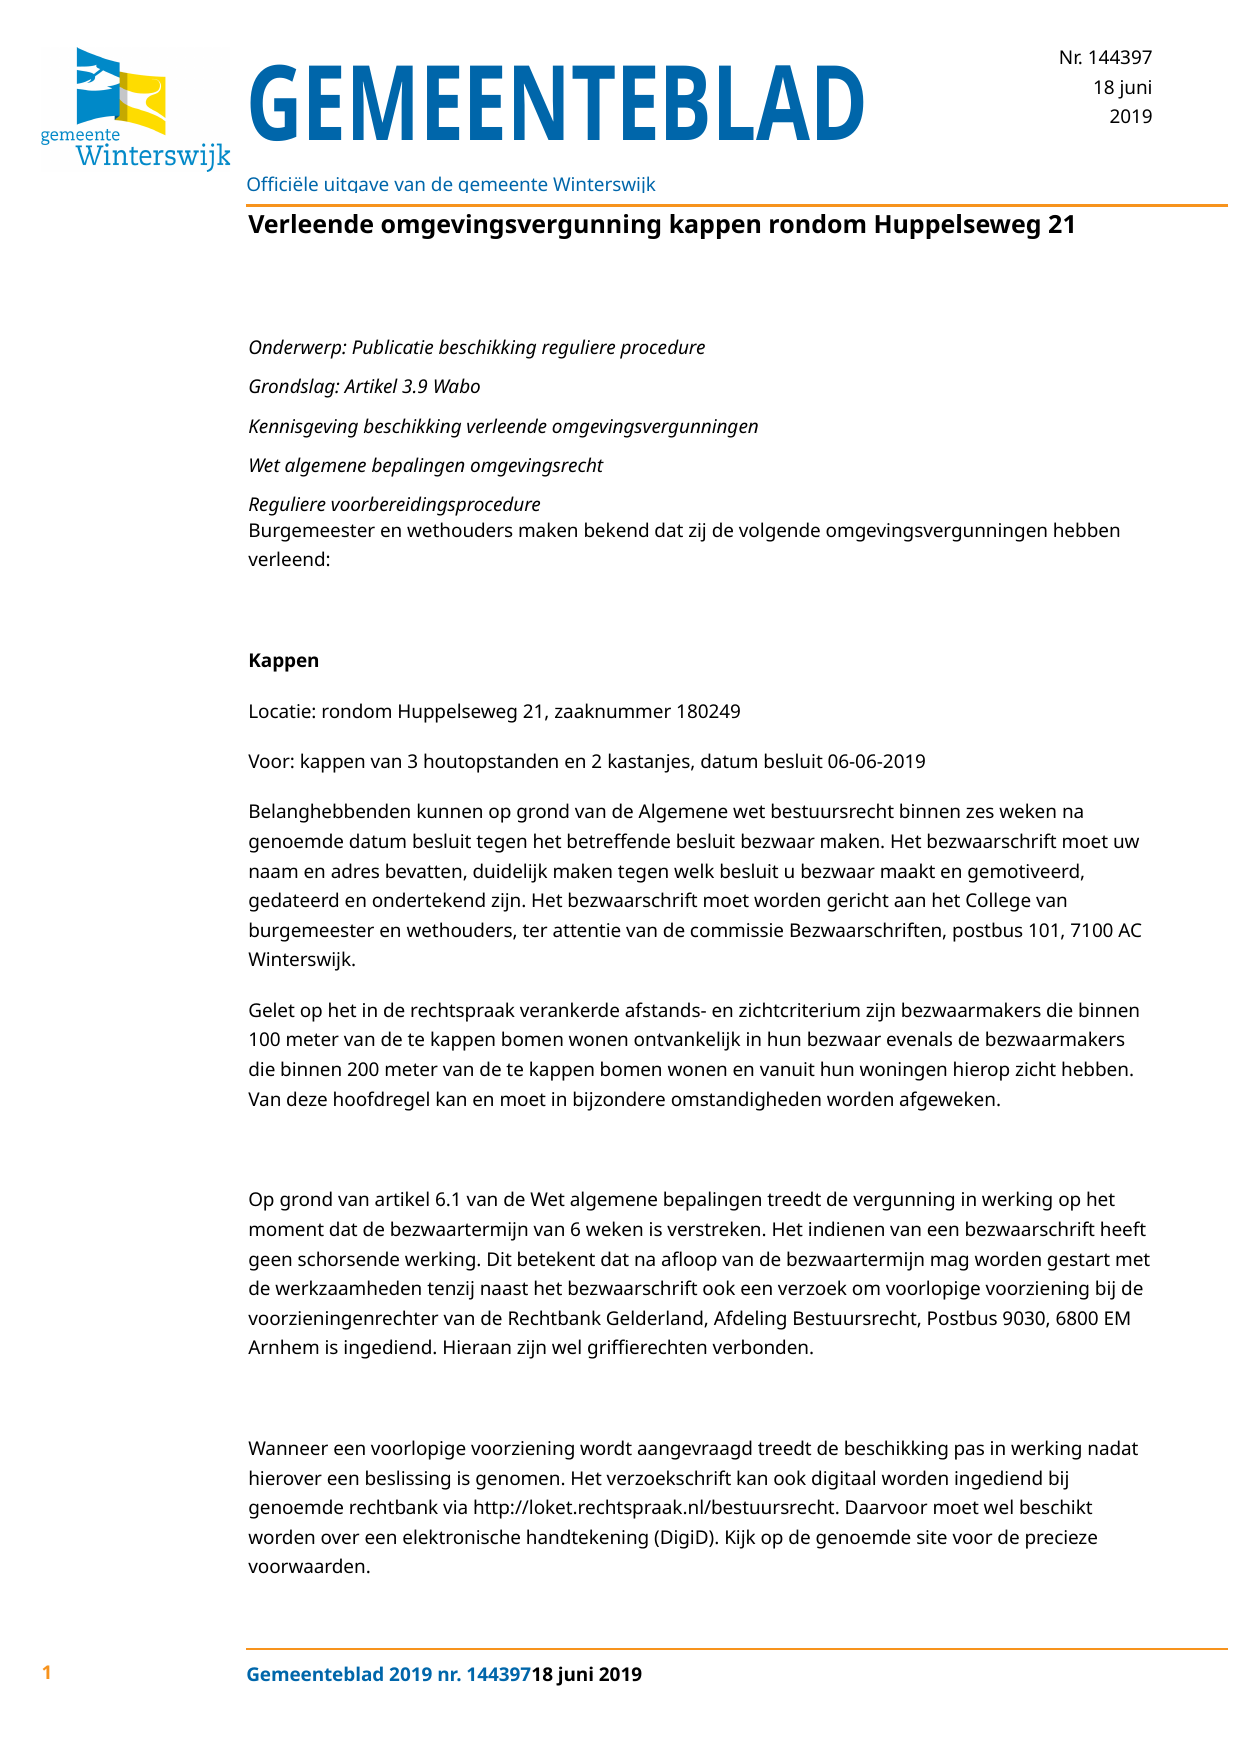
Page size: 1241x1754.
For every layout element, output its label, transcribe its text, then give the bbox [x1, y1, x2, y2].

text Kennisgeving beschikking verleende omgevingsvergunningen [248, 413, 1152, 438]
text Wanneer een voorlopige voorziening wordt aangevraagd treedt de beschikking pas in werking nadat hierover een beslissing is genomen. Het verzoekschrift kan ook digitaal worden ingediend bij genoemde rechtbank via http://loket.rechtspraak.nl/bestuursrecht. Daarvoor moet wel beschikt worden over een elektronische handtekening (DigiD). Kijk op de genoemde site voor de precieze voorwaarden. [248, 1435, 1152, 1579]
text Onderwerp: Publicatie beschikking reguliere procedure [248, 334, 1152, 360]
text Kappen [248, 647, 1152, 673]
text Wet algemene bepalingen omgevingsrecht [248, 452, 1152, 478]
picture [225, 153, 231, 162]
text Belanghebbenden kunnen op grond van de Algemene wet bestuursrecht binnen zes weken na genoemde datum besluit tegen het betreffende besluit bezwaar maken. Het bezwaarschrift moet uw naam en adres bevatten, duidelijk maken tegen welk besluit u bezwaar maakt en gemotiveerd, gedateerd en ondertekend zijn. Het bezwaarschrift moet worden gericht aan het College van burgemeester en wethouders, ter attentie van de commissie Bezwaarschriften, postbus 101, 7100 AC Winterswijk. [248, 799, 1152, 972]
text Gelet op het in de rechtspraak verankerde afstands- en zichtcriterium zijn bezwaarmakers die binnen 100 meter van de te kappen bomen wonen ontvankelijk in hun bezwaar evenals de bezwaarmakers die binnen 200 meter van de te kappen bomen wonen en vanuit hun woningen hierop zicht hebben. Van deze hoofdregel kan en moet in bijzondere omstandigheden worden afgeweken. [248, 997, 1152, 1112]
text Locatie: rondom Huppelseweg 21, zaaknummer 180249 [248, 698, 1152, 724]
text Reguliere voorbereidingsprocedure [248, 491, 1152, 517]
text Op grond van artikel 6.1 van de Wet algemene bepalingen treedt de vergunning in werking op het moment dat de bezwaartermijn van 6 weken is verstreken. Het indienen van een bezwaarschrift heeft geen schorsende werking. Dit betekent dat na afloop van de bezwaartermijn mag worden gestart met de werkzaamheden tenzij naast het bezwaarschrift ook een verzoek om voorlopige voorziening bij de voorzieningenrechter van de Rechtbank Gelderland, Afdeling Bestuursrecht, Postbus 9030, 6800 EM Arnhem is ingediend. Hieraan zijn wel griffierechten verbonden. [248, 1187, 1152, 1360]
text Voor: kappen van 3 houtopstanden en 2 kastanjes, datum besluit 06-06-2019 [248, 748, 1152, 774]
text Verleende omgevingsvergunning kappen rondom Huppelseweg 21 [248, 207, 1152, 241]
text Burgemeester en wethouders maken bekend dat zij de volgende omgevingsvergunningen hebben verleend: [248, 517, 1152, 572]
picture [41, 47, 231, 172]
text Grondslag: Artikel 3.9 Wabo [248, 373, 1152, 399]
